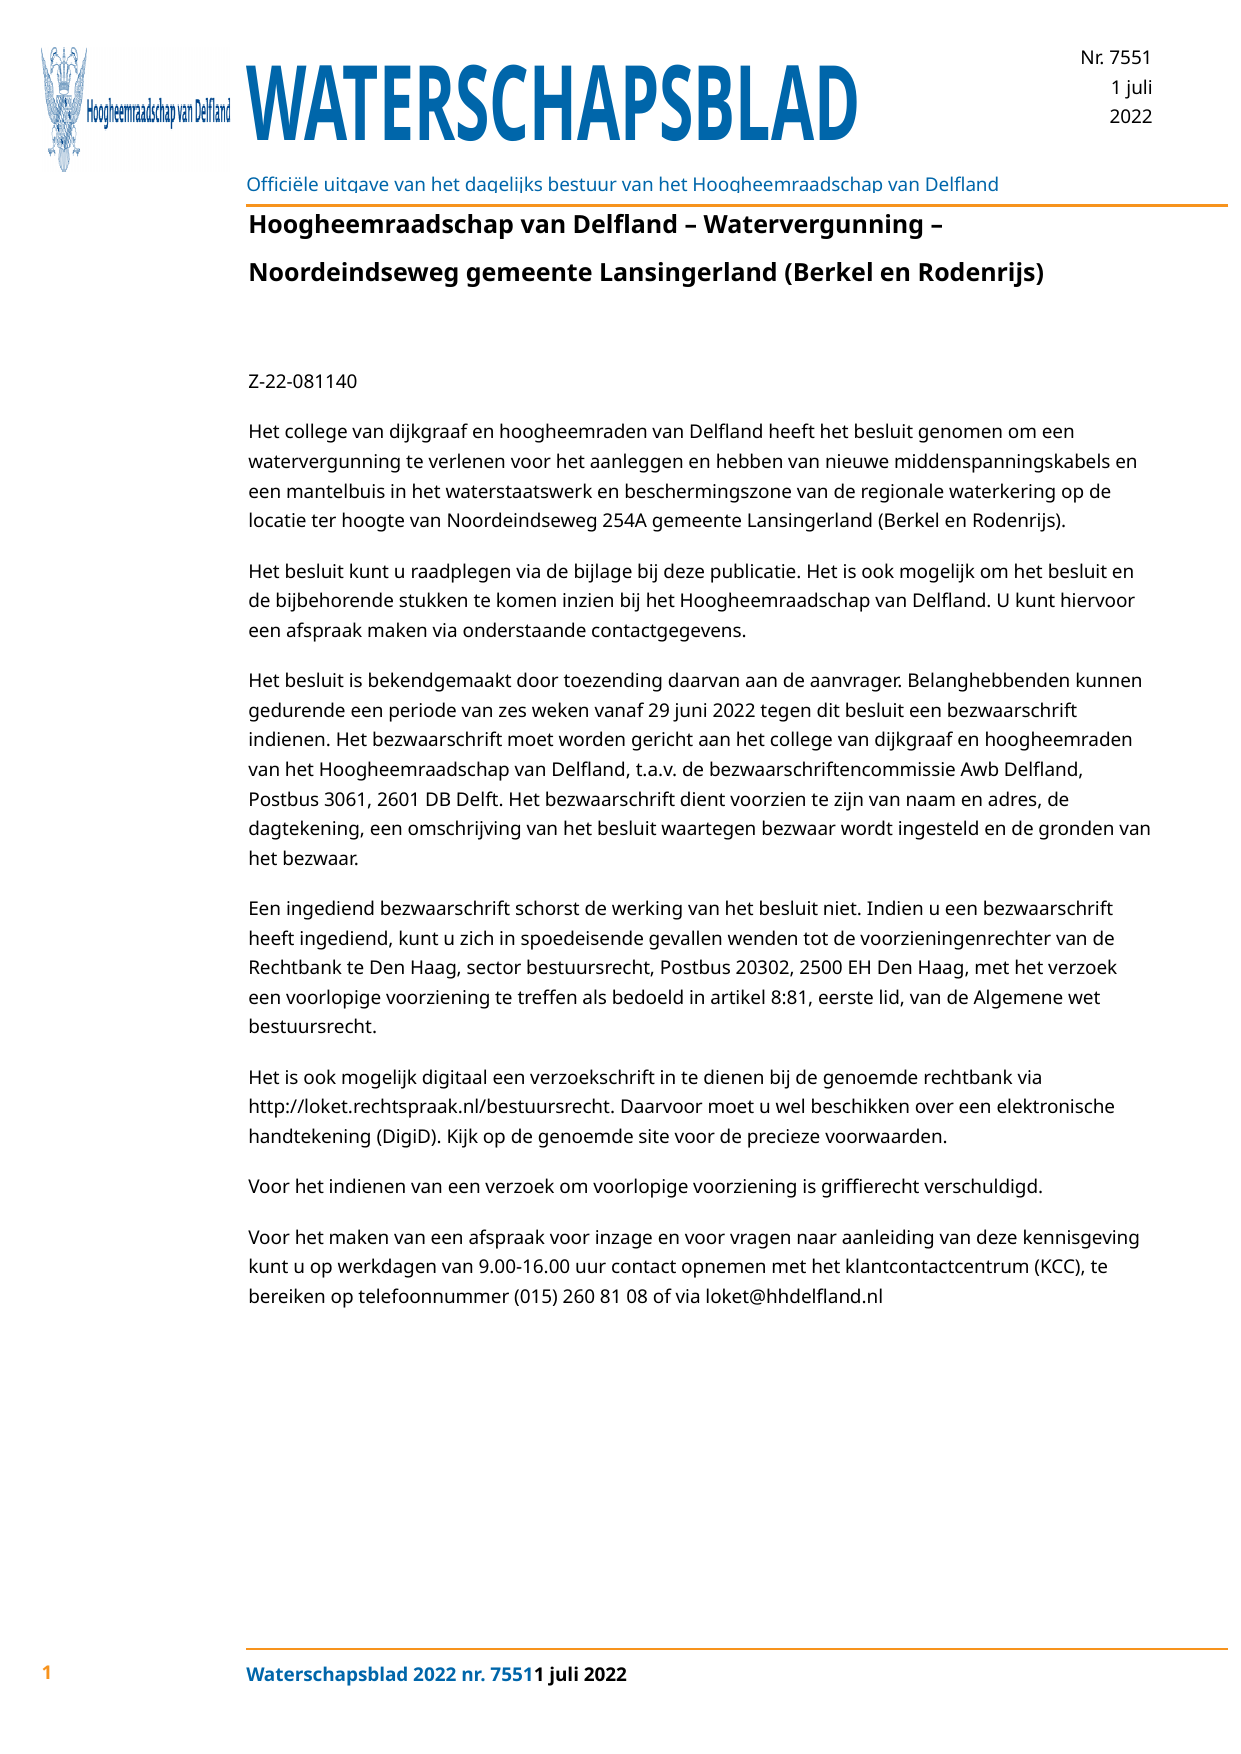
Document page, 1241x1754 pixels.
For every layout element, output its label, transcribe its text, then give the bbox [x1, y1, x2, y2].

text Hoogheemraadschap van Delfland – Watervergunning – Noordeindseweg gemeente Lansingerland (Berkel en Rodenrijs) [248, 207, 1152, 288]
text Het college van dijkgraaf en hoogheemraden van Delfland heeft het besluit genomen om een watervergunning te verlenen voor het aanleggen en hebben van nieuwe middenspanningskabels en een mantelbuis in het waterstaatswerk en beschermingszone van de regionale waterkering op de locatie ter hoogte van Noordeindseweg 254A gemeente Lansingerland (Berkel en Rodenrijs). [248, 419, 1152, 533]
text Het besluit kunt u raadplegen via de bijlage bij deze publicatie. Het is ook mogelijk om het besluit en de bijbehorende stukken te komen inzien bij het Hoogheemraadschap van Delfland. U kunt hiervoor een afspraak maken via onderstaande contactgegevens. [248, 558, 1152, 643]
text Voor het maken van een afspraak voor inzage en voor vragen naar aanleiding van deze kennisgeving kunt u op werkdagen van 9.00-16.00 uur contact opnemen met het klantcontactcentrum (KCC), te bereiken op telefoonnummer (015) 260 81 08 of via loket@hhdelfland.nl [248, 1224, 1152, 1309]
text Z-22-081140 [248, 368, 1152, 394]
text Het besluit is bekendgemaakt door toezending daarvan aan de aanvrager. Belanghebbenden kunnen gedurende een periode van zes weken vanaf 29 juni 2022 tegen dit besluit een bezwaarschrift indienen. Het bezwaarschrift moet worden gericht aan het college van dijkgraaf en hoogheemraden van het Hoogheemraadschap van Delfland, t.a.v. de bezwaarschriftencommissie Awb Delfland, Postbus 3061, 2601 DB Delft. Het bezwaarschrift dient voorzien te zijn van naam en adres, de dagtekening, een omschrijving van het besluit waartegen bezwaar wordt ingesteld en de gronden van het bezwaar. [248, 667, 1152, 871]
picture [41, 47, 231, 172]
text Voor het indienen van een verzoek om voorlopige voorziening is griffierecht verschuldigd. [248, 1174, 1152, 1199]
text Een ingediend bezwaarschrift schorst de werking van het besluit niet. Indien u een bezwaarschrift heeft ingediend, kunt u zich in spoedeisende gevallen wenden tot de voorzieningenrechter van de Rechtbank te Den Haag, sector bestuursrecht, Postbus 20302, 2500 EH Den Haag, met het verzoek een voorlopige voorziening te treffen als bedoeld in artikel 8:81, eerste lid, van de Algemene wet bestuursrecht. [248, 895, 1152, 1039]
text Het is ook mogelijk digitaal een verzoekschrift in te dienen bij de genoemde rechtbank via http://loket.rechtspraak.nl/bestuursrecht. Daarvoor moet u wel beschikken over een elektronische handtekening (DigiD). Kijk op de genoemde site voor de precieze voorwaarden. [248, 1064, 1152, 1149]
